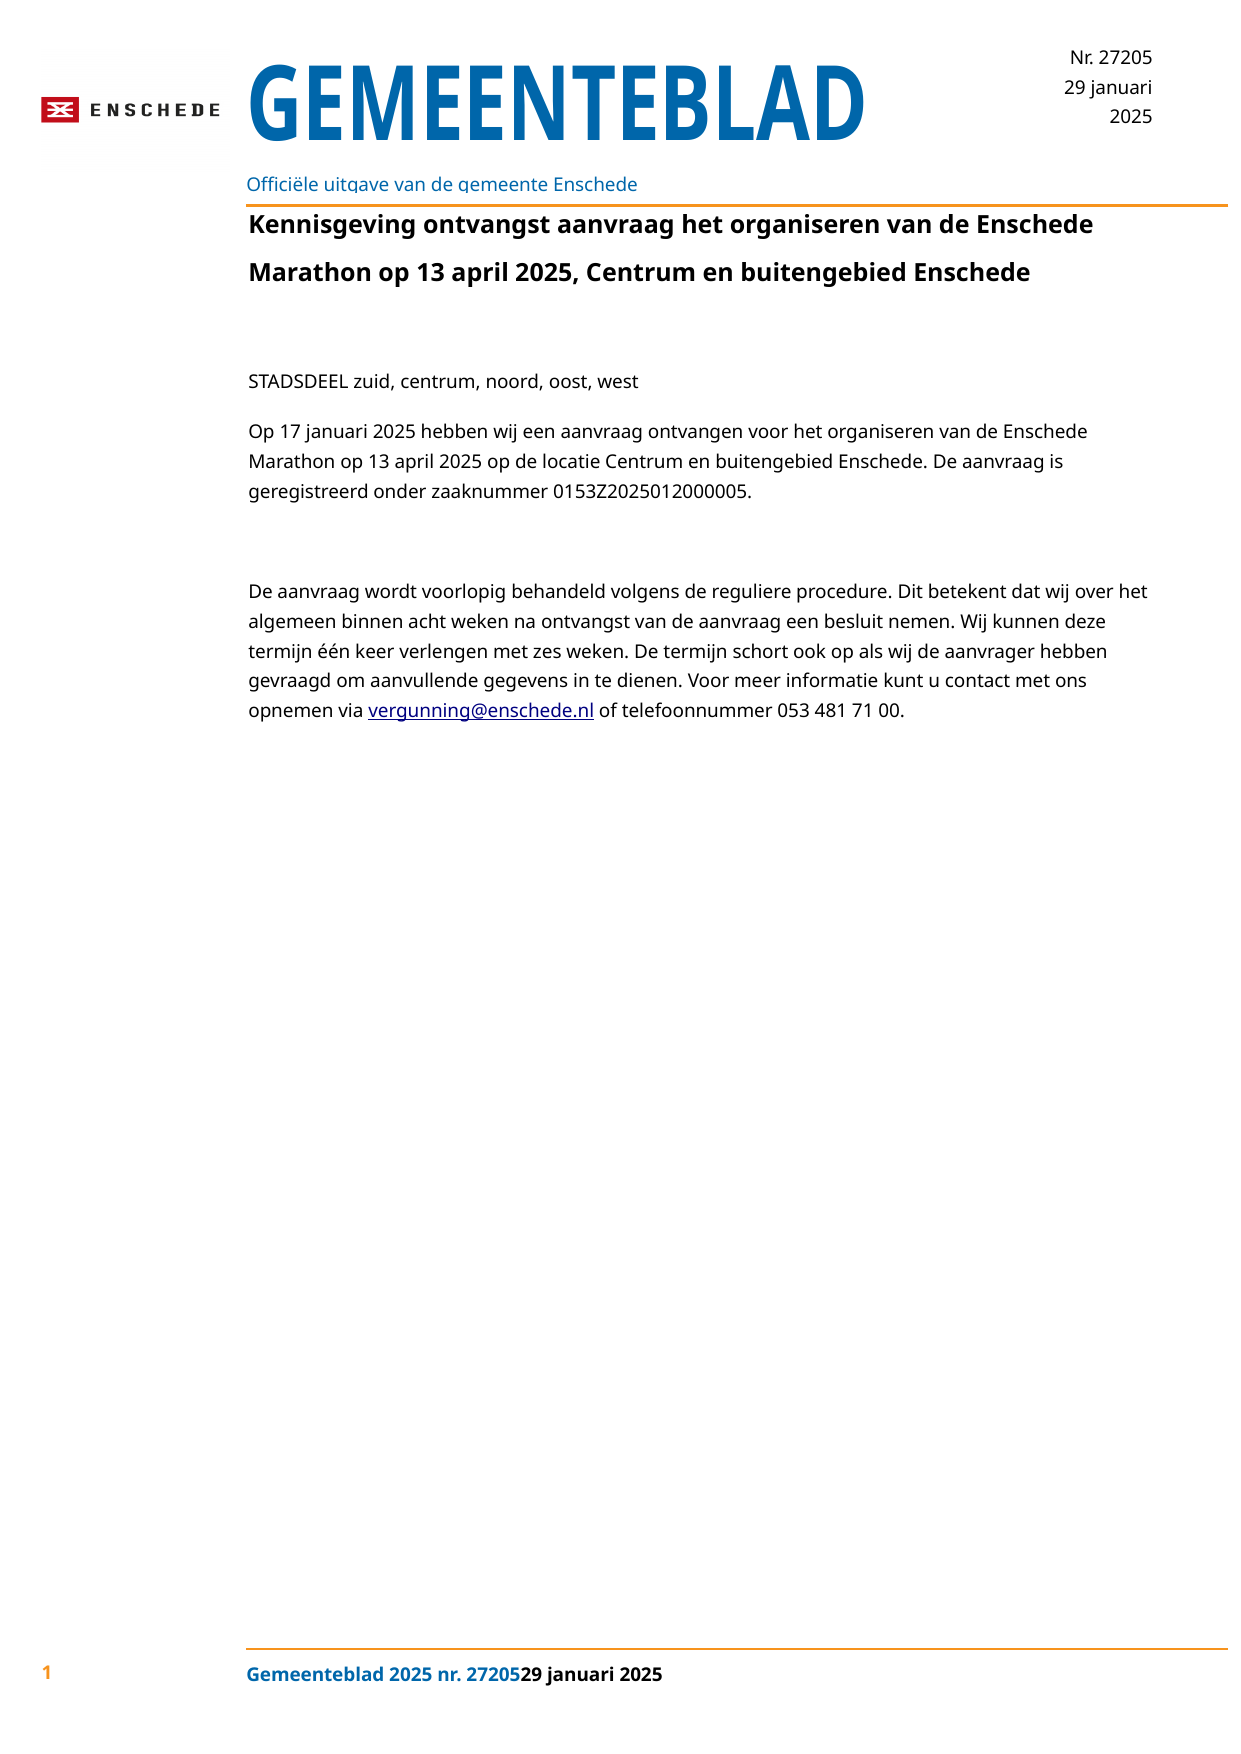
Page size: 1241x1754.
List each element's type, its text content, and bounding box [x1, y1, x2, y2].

text De aanvraag wordt voorlopig behandeld volgens de reguliere procedure. Dit betekent dat wij over het algemeen binnen acht weken na ontvangst van de aanvraag een besluit nemen. Wij kunnen deze termijn één keer verlengen met zes weken. De termijn schort ook op als wij de aanvrager hebben gevraagd om aanvullende gegevens in te dienen. Voor meer informatie kunt u contact met ons opnemen via vergunning@enschede.nl of telefoonnummer 053 481 71 00. [248, 579, 1152, 723]
picture [41, 47, 231, 172]
text Op 17 januari 2025 hebben wij een aanvraag ontvangen voor het organiseren van de Enschede Marathon op 13 april 2025 op de locatie Centrum en buitengebied Enschede. De aanvraag is geregistreerd onder zaaknummer 0153Z2025012000005. [248, 419, 1152, 504]
text STADSDEEL zuid, centrum, noord, oost, west [248, 368, 1152, 394]
text Kennisgeving ontvangst aanvraag het organiseren van de Enschede Marathon op 13 april 2025, Centrum en buitengebied Enschede [248, 207, 1152, 288]
